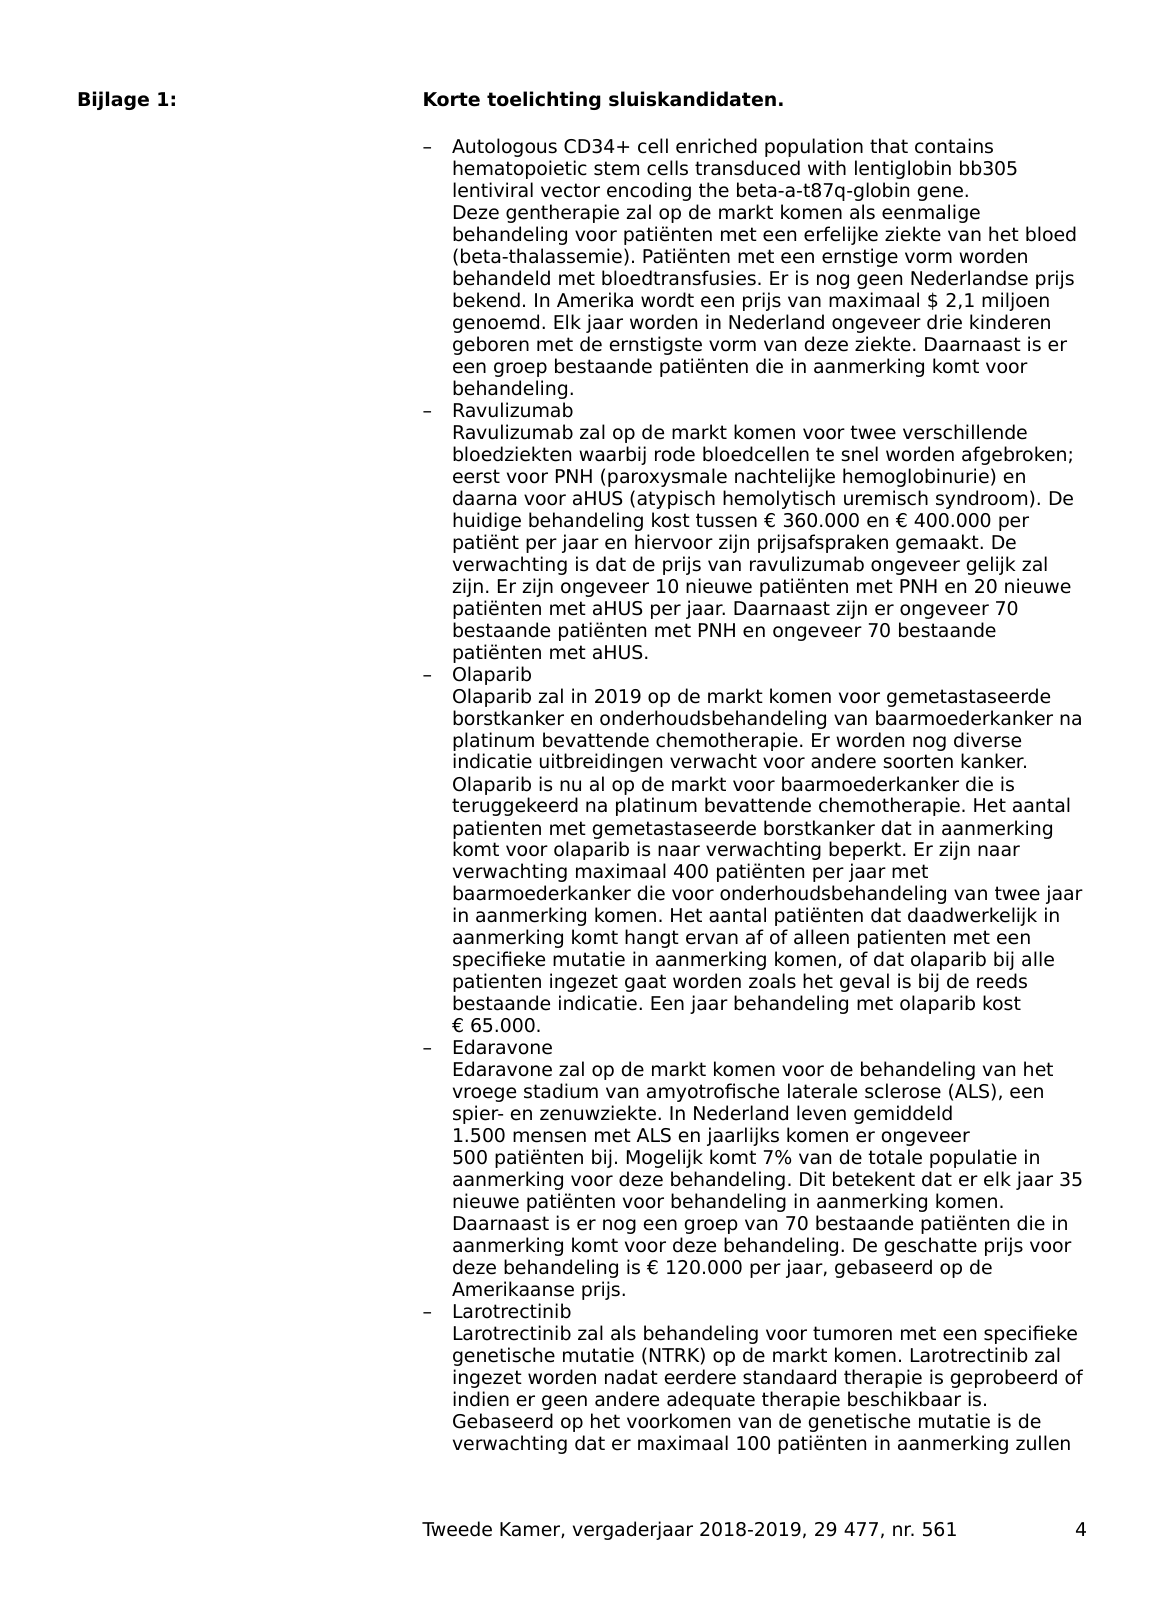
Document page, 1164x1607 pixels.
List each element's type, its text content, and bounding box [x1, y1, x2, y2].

subtitle Bijlage 1: Korte toelichting sluiskandidaten. [77, 89, 1087, 111]
text – Larotrectinib [422, 1301, 1087, 1323]
text – Olaparib [422, 663, 1087, 686]
text Deze gentherapie zal op de markt komen als eenmalige behandeling voor patiënten met een erfelijke ziekte van het bloed (beta-thalassemie). Patiënten met een ernstige vorm worden behandeld met bloedtransfusies. Er is nog geen Nederlandse prijs bekend. In Amerika wordt een prijs van maximaal $ 2,1 miljoen genoemd. Elk jaar worden in Nederland ongeveer drie kinderen geboren met de ernstigste vorm van deze ziekte. Daarnaast is er een groep bestaande patiënten die in aanmerking komt voor behandeling. [452, 202, 1087, 400]
text – Autologous CD34+ cell enriched population that contains hematopoietic stem cells transduced with lentiglobin bb305 lentiviral vector encoding the beta-a-t87q-globin gene. [422, 136, 1087, 202]
text Larotrectinib zal als behandeling voor tumoren met een specifieke genetische mutatie (NTRK) op de markt komen. Larotrectinib zal ingezet worden nadat eerdere standaard therapie is geprobeerd of indien er geen andere adequate therapie beschikbaar is. Gebaseerd op het voorkomen van de genetische mutatie is de verwachting dat er maximaal 100 patiënten in aanmerking zullen [452, 1323, 1087, 1455]
text Edaravone zal op de markt komen voor de behandeling van het vroege stadium van amyotrofische laterale sclerose (ALS), een spier- en zenuwziekte. In Nederland leven gemiddeld 1.500 mensen met ALS en jaarlijks komen er ongeveer 500 patiënten bij. Mogelijk komt 7% van de totale populatie in aanmerking voor deze behandeling. Dit betekent dat er elk jaar 35 nieuwe patiënten voor behandeling in aanmerking komen. Daarnaast is er nog een groep van 70 bestaande patiënten die in aanmerking komt voor deze behandeling. De geschatte prijs voor deze behandeling is € 120.000 per jaar, gebaseerd op de Amerikaanse prijs. [452, 1059, 1087, 1301]
text Ravulizumab zal op de markt komen voor twee verschillende bloedziekten waarbij rode bloedcellen te snel worden afgebroken; eerst voor PNH (paroxysmale nachtelijke hemoglobinurie) en daarna voor aHUS (atypisch hemolytisch uremisch syndroom). De huidige behandeling kost tussen € 360.000 en € 400.000 per patiënt per jaar en hiervoor zijn prijsafspraken gemaakt. De verwachting is dat de prijs van ravulizumab ongeveer gelijk zal zijn. Er zijn ongeveer 10 nieuwe patiënten met PNH en 20 nieuwe patiënten met aHUS per jaar. Daarnaast zijn er ongeveer 70 bestaande patiënten met PNH en ongeveer 70 bestaande patiënten met aHUS. [452, 422, 1087, 663]
text – Ravulizumab [422, 400, 1087, 422]
text Olaparib zal in 2019 op de markt komen voor gemetastaseerde borstkanker en onderhoudsbehandeling van baarmoederkanker na platinum bevattende chemotherapie. Er worden nog diverse indicatie uitbreidingen verwacht voor andere soorten kanker. Olaparib is nu al op de markt voor baarmoederkanker die is teruggekeerd na platinum bevattende chemotherapie. Het aantal patienten met gemetastaseerde borstkanker dat in aanmerking komt voor olaparib is naar verwachting beperkt. Er zijn naar verwachting maximaal 400 patiënten per jaar met baarmoederkanker die voor onderhoudsbehandeling van twee jaar in aanmerking komen. Het aantal patiënten dat daadwerkelijk in aanmerking komt hangt ervan af of alleen patienten met een specifieke mutatie in aanmerking komen, of dat olaparib bij alle patienten ingezet gaat worden zoals het geval is bij de reeds bestaande indicatie. Een jaar behandeling met olaparib kost € 65.000. [452, 686, 1087, 1037]
text – Edaravone [422, 1037, 1087, 1059]
